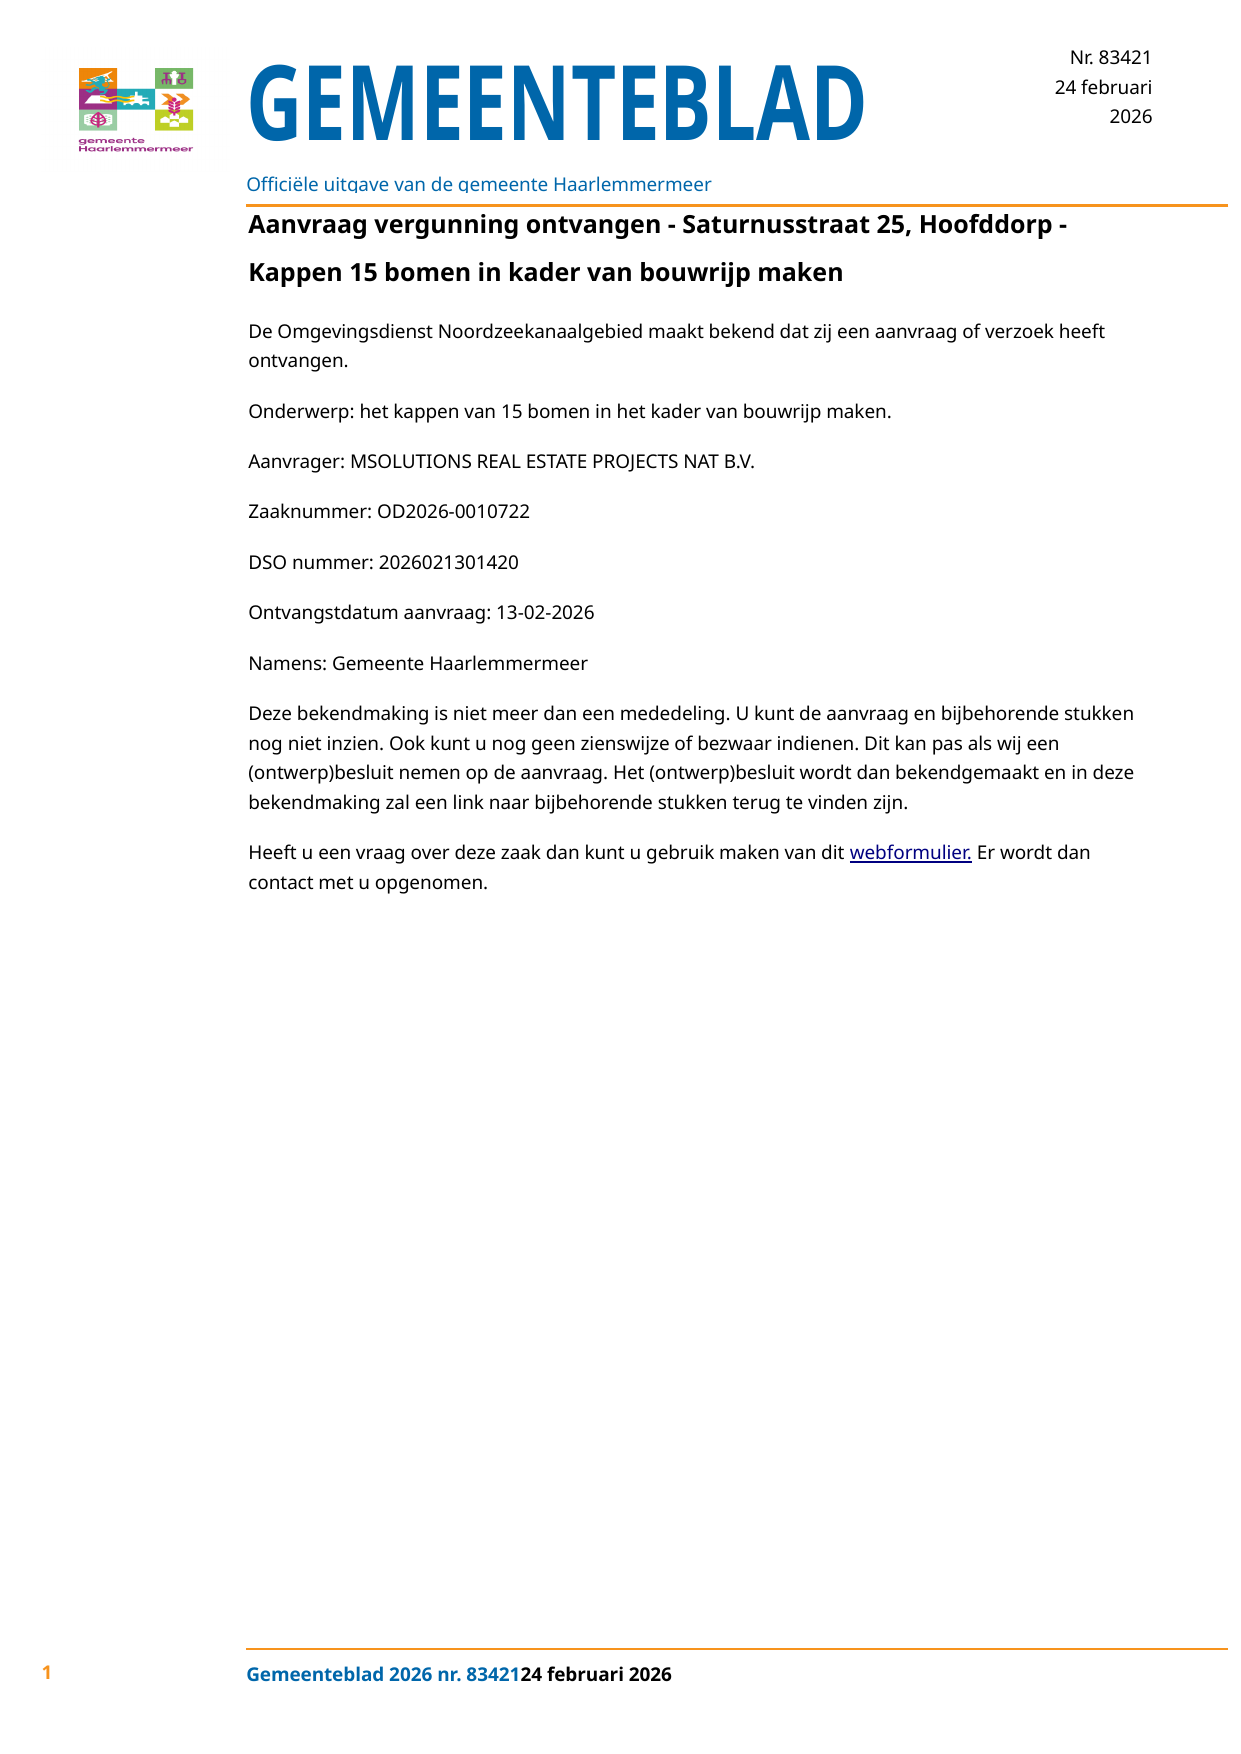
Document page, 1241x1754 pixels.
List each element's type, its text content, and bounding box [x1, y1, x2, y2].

text Namens: Gemeente Haarlemmermeer [248, 650, 1152, 676]
text Zaaknummer: OD2026-0010722 [248, 499, 1152, 524]
text Deze bekendmaking is niet meer dan een mededeling. U kunt de aanvraag en bijbehorende stukken nog niet inzien. Ook kunt u nog geen zienswijze of bezwaar indienen. Dit kan pas als wij een (ontwerp)besluit nemen op de aanvraag. Het (ontwerp)besluit wordt dan bekendgemaakt en in deze bekendmaking zal een link naar bijbehorende stukken terug te vinden zijn. [248, 700, 1152, 815]
picture [41, 47, 231, 172]
text Aanvrager: MSOLUTIONS REAL ESTATE PROJECTS NAT B.V. [248, 448, 1152, 474]
text Aanvraag vergunning ontvangen - Saturnusstraat 25, Hoofddorp - Kappen 15 bomen in kader van bouwrijp maken [248, 207, 1152, 288]
text De Omgevingsdienst Noordzeekanaalgebied maakt bekend dat zij een aanvraag of verzoek heeft ontvangen. [248, 318, 1152, 373]
text DSO nummer: 2026021301420 [248, 549, 1152, 575]
text Heeft u een vraag over deze zaak dan kunt u gebruik maken van dit webformulier. Er wordt dan contact met u opgenomen. [248, 839, 1152, 895]
text Ontvangstdatum aanvraag: 13-02-2026 [248, 599, 1152, 625]
text Onderwerp: het kappen van 15 bomen in het kader van bouwrijp maken. [248, 398, 1152, 424]
